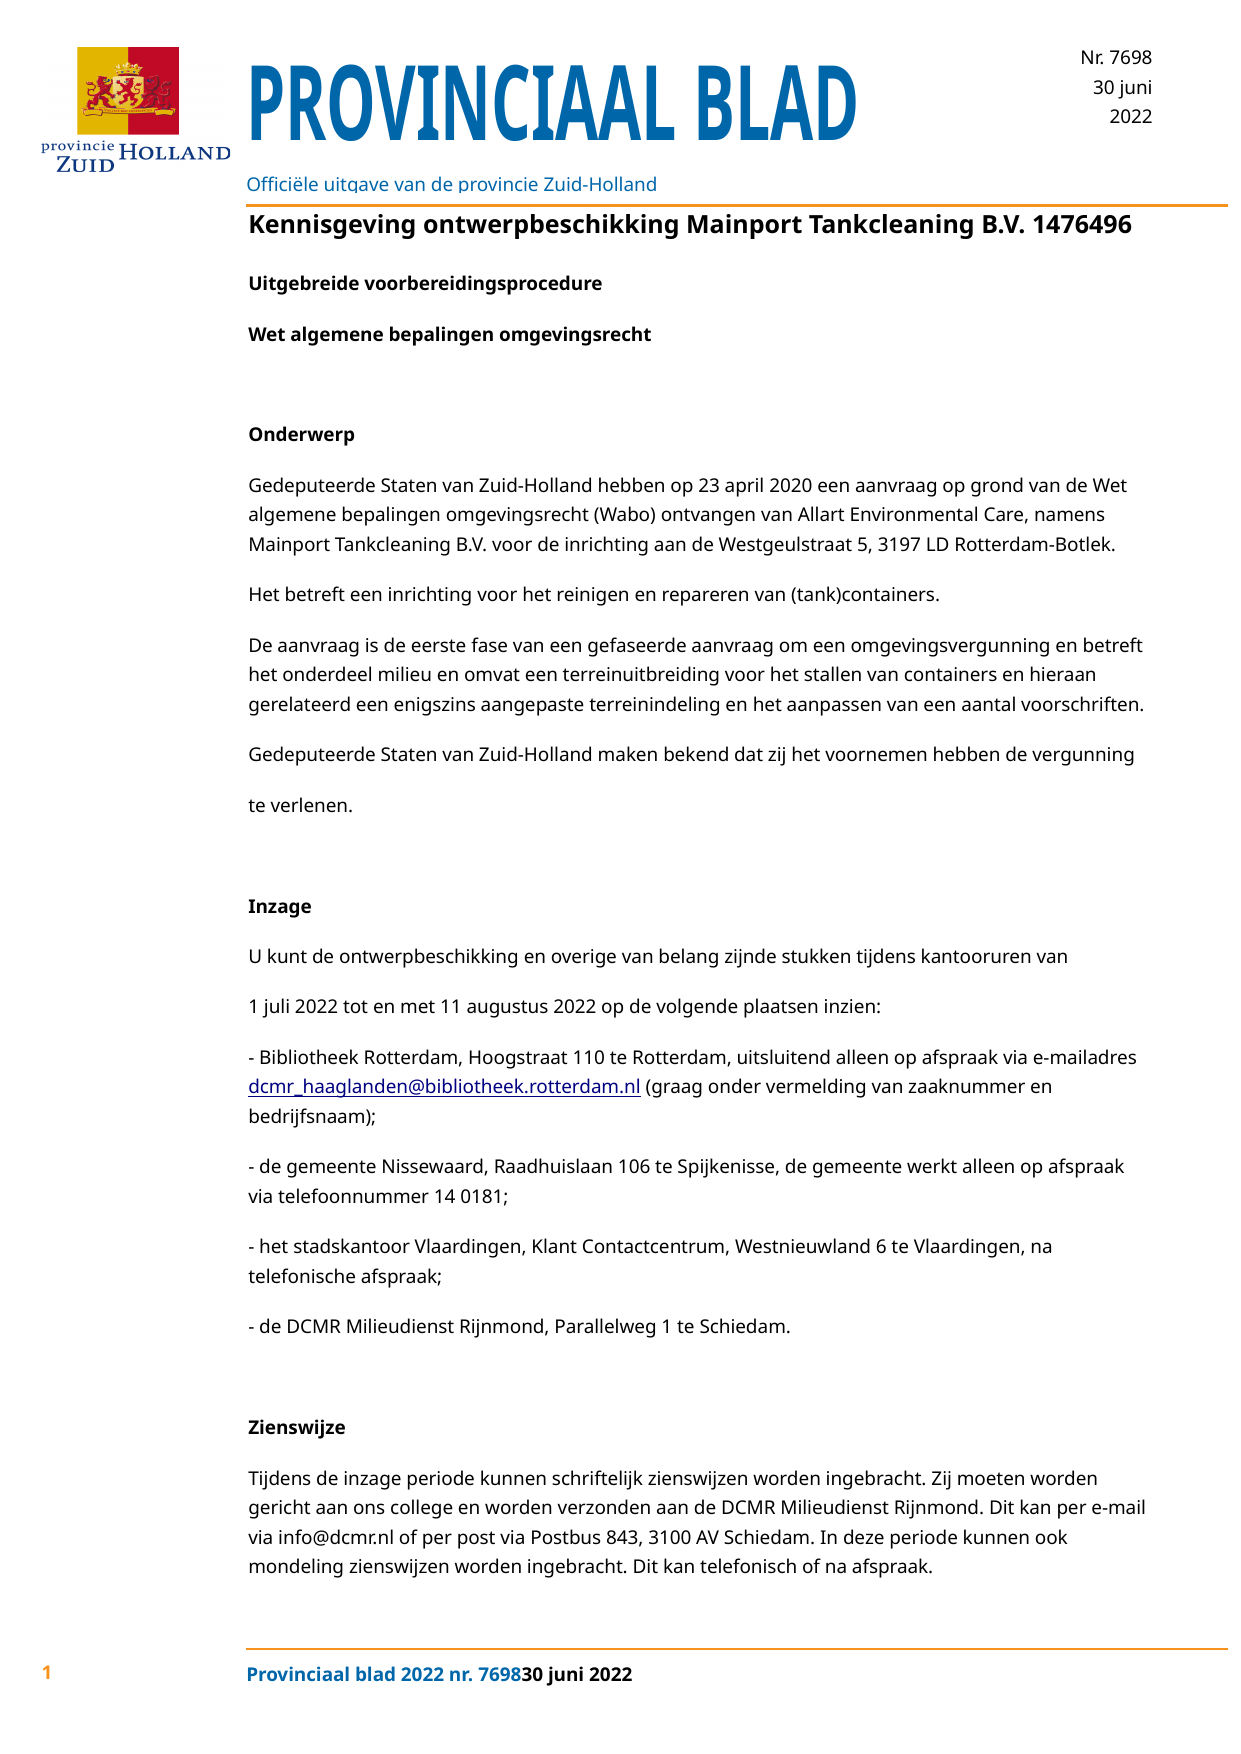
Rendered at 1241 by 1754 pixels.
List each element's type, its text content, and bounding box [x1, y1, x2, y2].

text Gedeputeerde Staten van Zuid-Holland hebben op 23 april 2020 een aanvraag op grond van de Wet algemene bepalingen omgevingsrecht (Wabo) ontvangen van Allart Environmental Care, namens Mainport Tankcleaning B.V. voor de inrichting aan de Westgeulstraat 5, 3197 LD Rotterdam-Botlek. [248, 472, 1152, 557]
text Kennisgeving ontwerpbeschikking Mainport Tankcleaning B.V. 1476496 [248, 207, 1152, 241]
text Uitgebreide voorbereidingsprocedure [248, 270, 1152, 296]
text De aanvraag is de eerste fase van een gefaseerde aanvraag om een omgevingsvergunning en betreft het onderdeel milieu en omvat een terreinuitbreiding voor het stallen van containers en hieraan gerelateerd een enigszins aangepaste terreinindeling en het aanpassen van een aantal voorschriften. [248, 632, 1152, 717]
text Inzage [248, 893, 1152, 918]
text - Bibliotheek Rotterdam, Hoogstraat 110 te Rotterdam, uitsluitend alleen op afspraak via e-mailadres dcmr_haaglanden@bibliotheek.rotterdam.nl (graag onder vermelding van zaaknummer en bedrijfsnaam); [248, 1044, 1152, 1129]
text Onderwerp [248, 422, 1152, 447]
text - de DCMR Milieudienst Rijnmond, Parallelweg 1 te Schiedam. [248, 1314, 1152, 1339]
text U kunt de ontwerpbeschikking en overige van belang zijnde stukken tijdens kantooruren van [248, 943, 1152, 969]
text - de gemeente Nissewaard, Raadhuislaan 106 te Spijkenisse, de gemeente werkt alleen op afspraak via telefoonnummer 14 0181; [248, 1154, 1152, 1209]
text Gedeputeerde Staten van Zuid-Holland maken bekend dat zij het voornemen hebben de vergunning [248, 742, 1152, 767]
picture [41, 47, 231, 172]
text Tijdens de inzage periode kunnen schriftelijk zienswijzen worden ingebracht. Zij moeten worden gericht aan ons college en worden verzonden aan de DCMR Milieudienst Rijnmond. Dit kan per e-mail via info@dcmr.nl of per post via Postbus 843, 3100 AV Schiedam. In deze periode kunnen ook mondeling zienswijzen worden ingebracht. Dit kan telefonisch of na afspraak. [248, 1465, 1152, 1579]
text Wet algemene bepalingen omgevingsrecht [248, 321, 1152, 346]
text 1 juli 2022 tot en met 11 augustus 2022 op de volgende plaatsen inzien: [248, 994, 1152, 1019]
text Zienswijze [248, 1414, 1152, 1440]
text Het betreft een inrichting voor het reinigen en repareren van (tank)containers. [248, 582, 1152, 607]
text - het stadskantoor Vlaardingen, Klant Contactcentrum, Westnieuwland 6 te Vlaardingen, na telefonische afspraak; [248, 1234, 1152, 1289]
text te verlenen. [248, 792, 1152, 818]
